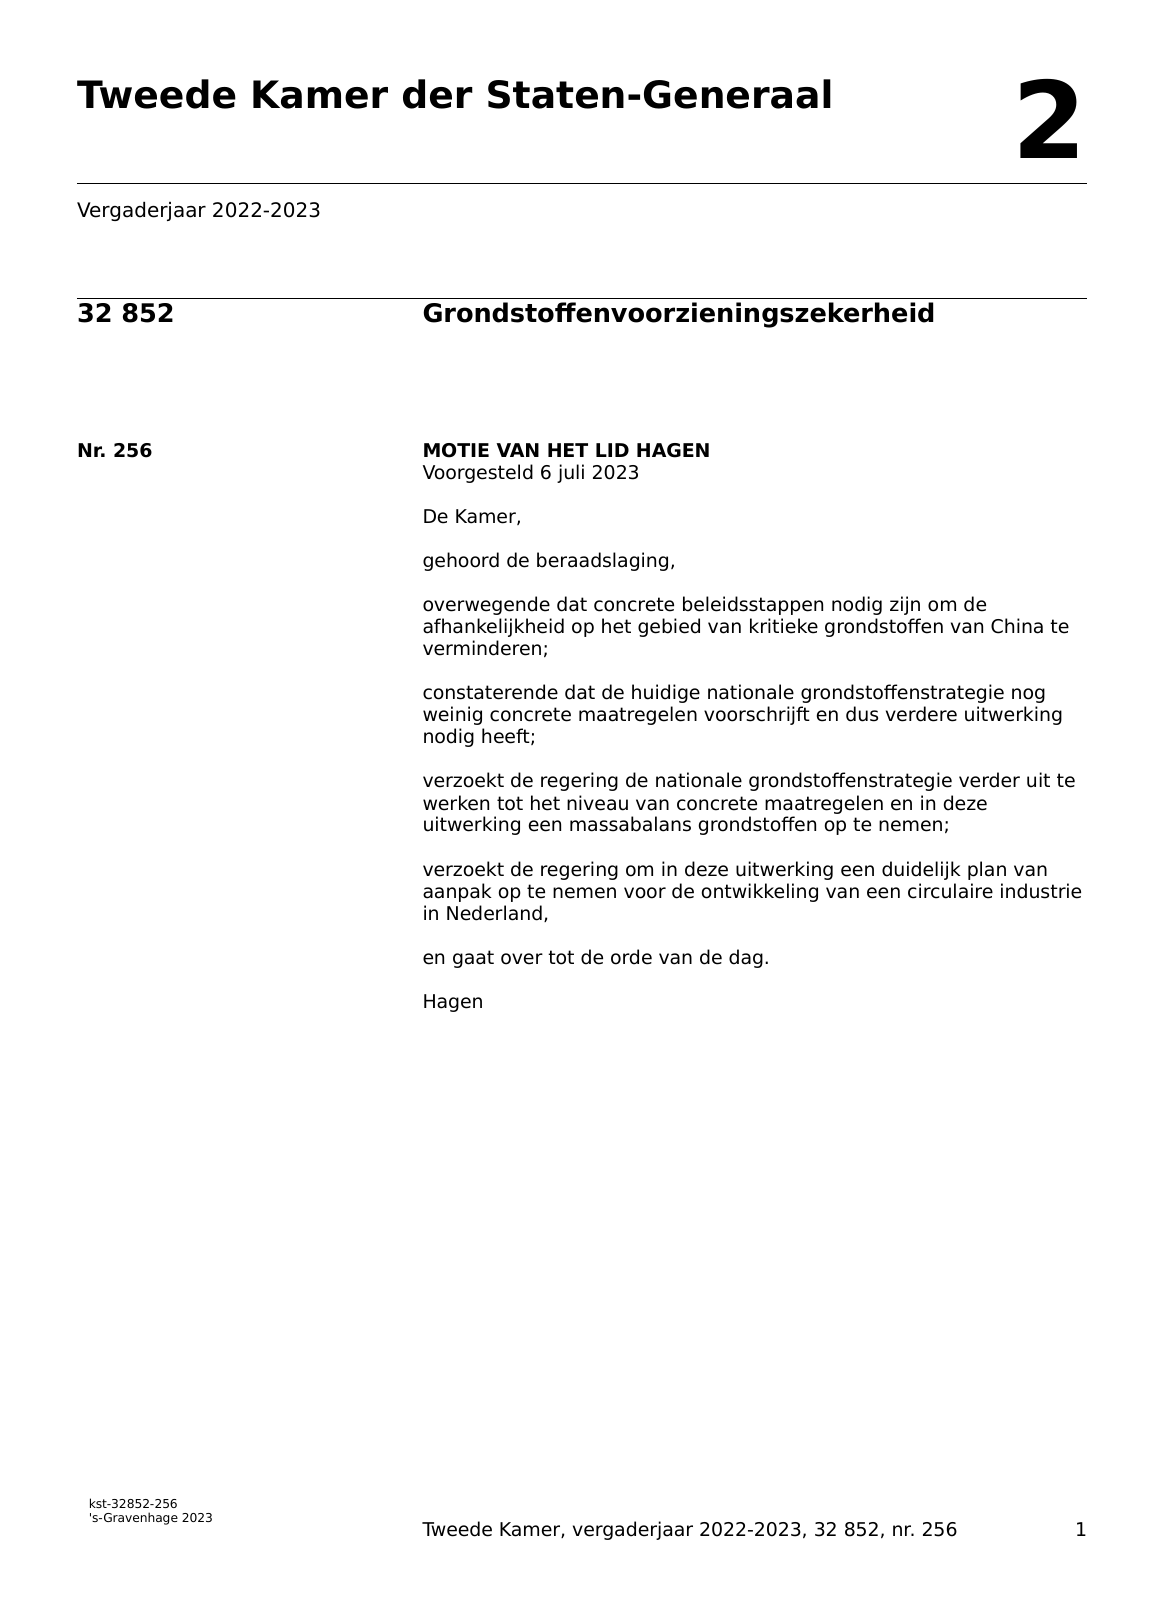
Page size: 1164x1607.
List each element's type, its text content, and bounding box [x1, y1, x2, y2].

subtitle Nr. 256 MOTIE VAN HET LID HAGEN [77, 440, 1087, 462]
text overwegende dat concrete beleidsstappen nodig zijn om de afhankelijkheid op het gebied van kritieke grondstoffen van China te verminderen; [422, 594, 1087, 660]
text constaterende dat de huidige nationale grondstoffenstrategie nog weinig concrete maatregelen voorschrijft en dus verdere uitwerking nodig heeft; [422, 682, 1087, 748]
subtitle 32 852 Grondstoffenvoorzieningszekerheid [77, 299, 1087, 329]
text verzoekt de regering de nationale grondstoffenstrategie verder uit te werken tot het niveau van concrete maatregelen en in deze uitwerking een massabalans grondstoffen op te nemen; [422, 770, 1087, 836]
text Voorgesteld 6 juli 2023 [422, 462, 1087, 484]
text verzoekt de regering om in deze uitwerking een duidelijk plan van aanpak op te nemen voor de ontwikkeling van een circulaire industrie in Nederland, [422, 858, 1087, 924]
text kst-32852-256 [88, 1497, 323, 1511]
text gehoord de beraadslaging, [422, 550, 1087, 572]
text De Kamer, [422, 506, 1087, 528]
table_cell Vergaderjaar 2022-2023 [77, 184, 1087, 298]
table_header 2 [886, 59, 1087, 183]
text 's-Gravenhage 2023 [88, 1511, 323, 1525]
text en gaat over tot de orde van de dag. [422, 947, 1087, 969]
table_header Tweede Kamer der Staten-Generaal [77, 59, 886, 183]
text Hagen [422, 991, 1087, 1013]
